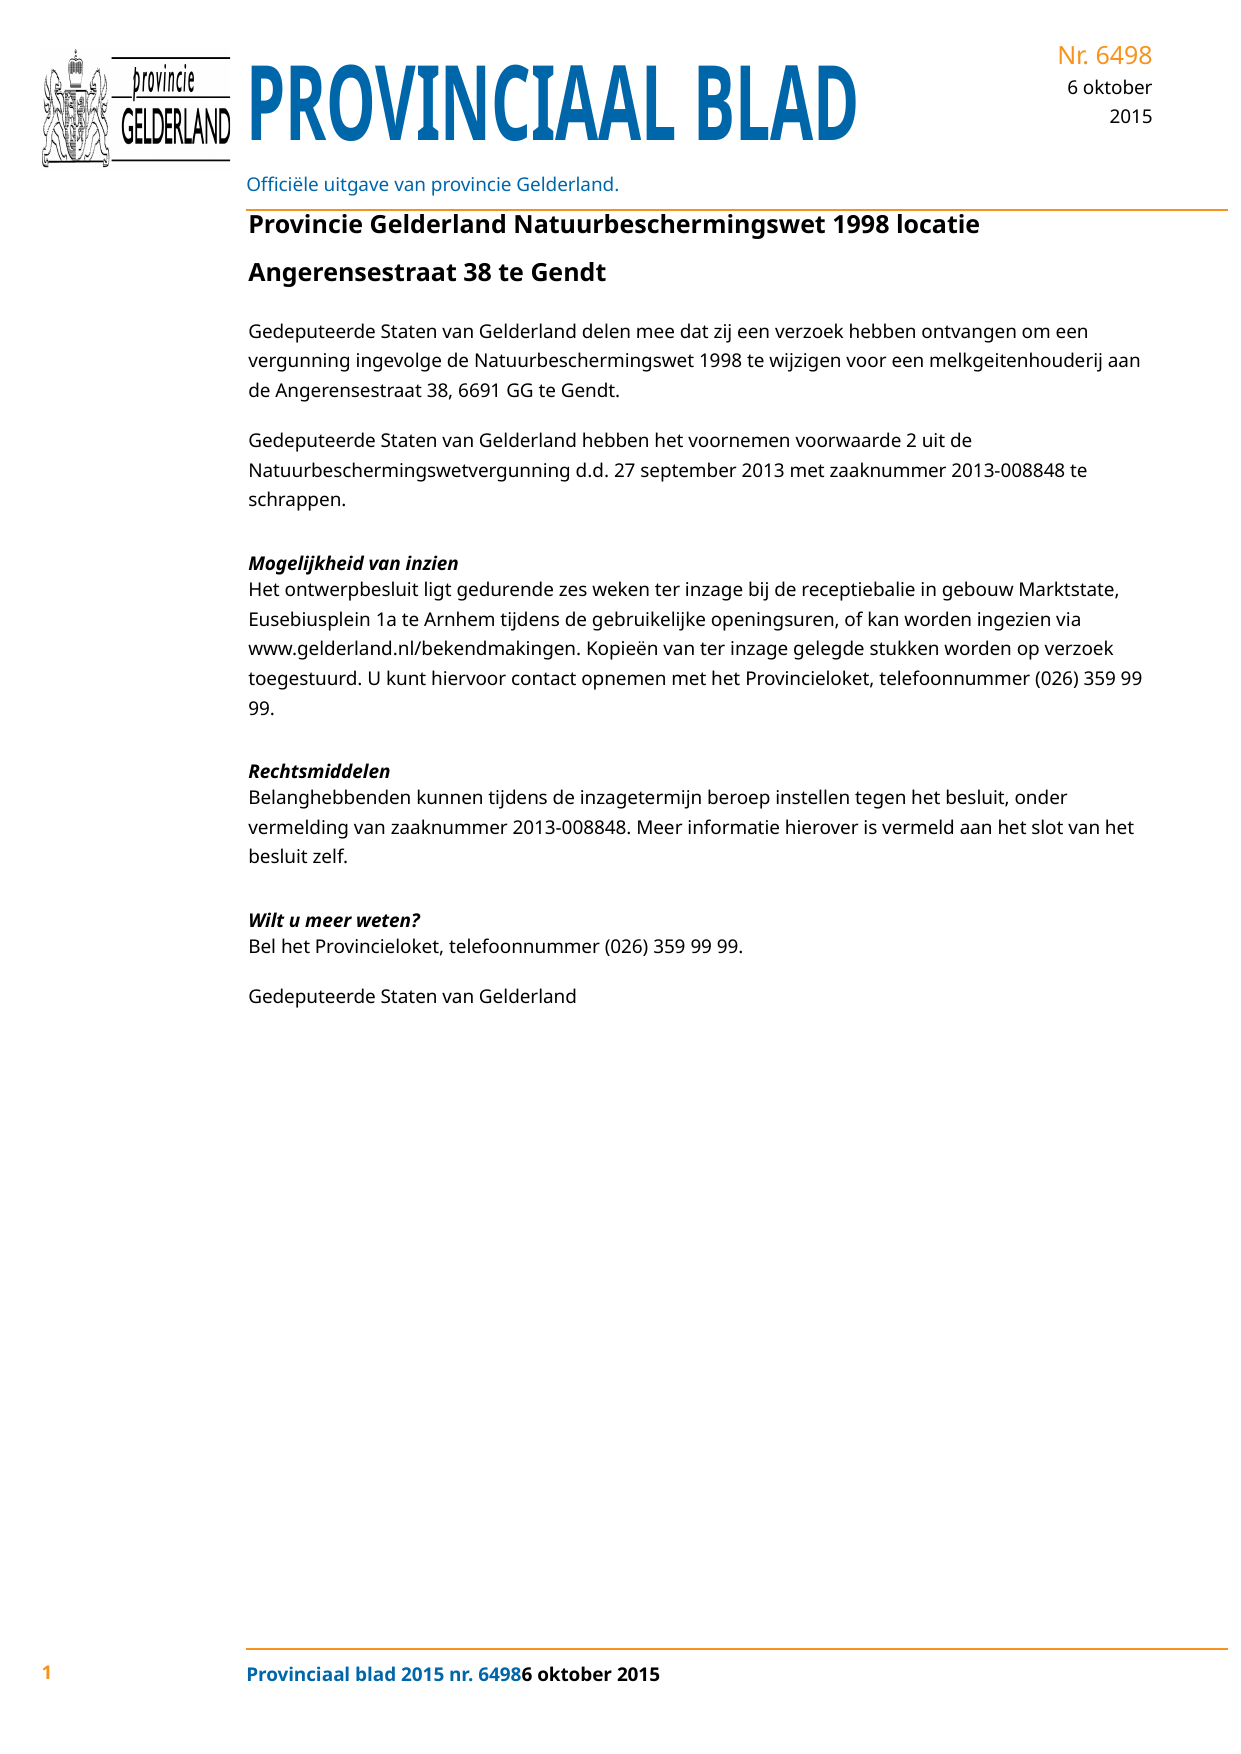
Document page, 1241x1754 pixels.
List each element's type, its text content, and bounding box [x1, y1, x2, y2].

text Wilt u meer weten? [248, 907, 1152, 933]
text Rechtsmiddelen [248, 759, 1152, 784]
text Bel het Provincieloket, telefoonnummer (026) 359 99 99. [248, 933, 1152, 959]
text Mogelijkheid van inzien [248, 551, 1152, 576]
text Provincie Gelderland Natuurbeschermingswet 1998 locatie Angerensestraat 38 te Gendt [248, 211, 1152, 288]
text Het ontwerpbesluit ligt gedurende zes weken ter inzage bij de receptiebalie in gebouw Marktstate, Eusebiusplein 1a te Arnhem tijdens de gebruikelijke openingsuren, of kan worden ingezien via www.gelderland.nl/bekendmakingen. Kopieën van ter inzage gelegde stukken worden op verzoek toegestuurd. U kunt hiervoor contact opnemen met het Provincieloket, telefoonnummer (026) 359 99 99. [248, 576, 1152, 720]
text Gedeputeerde Staten van Gelderland hebben het voornemen voorwaarde 2 uit de Natuurbeschermingswetvergunning d.d. 27 september 2013 met zaaknummer 2013-008848 te schrappen. [248, 427, 1152, 512]
text Belanghebbenden kunnen tijdens de inzagetermijn beroep instellen tegen het besluit, onder vermelding van zaaknummer 2013-008848. Meer informatie hierover is vermeld aan het slot van het besluit zelf. [248, 784, 1152, 869]
text Gedeputeerde Staten van Gelderland [248, 984, 1152, 1009]
picture [41, 47, 231, 172]
text Gedeputeerde Staten van Gelderland delen mee dat zij een verzoek hebben ontvangen om een vergunning ingevolge de Natuurbeschermingswet 1998 te wijzigen voor een melkgeitenhouderij aan de Angerensestraat 38, 6691 GG te Gendt. [248, 318, 1152, 403]
